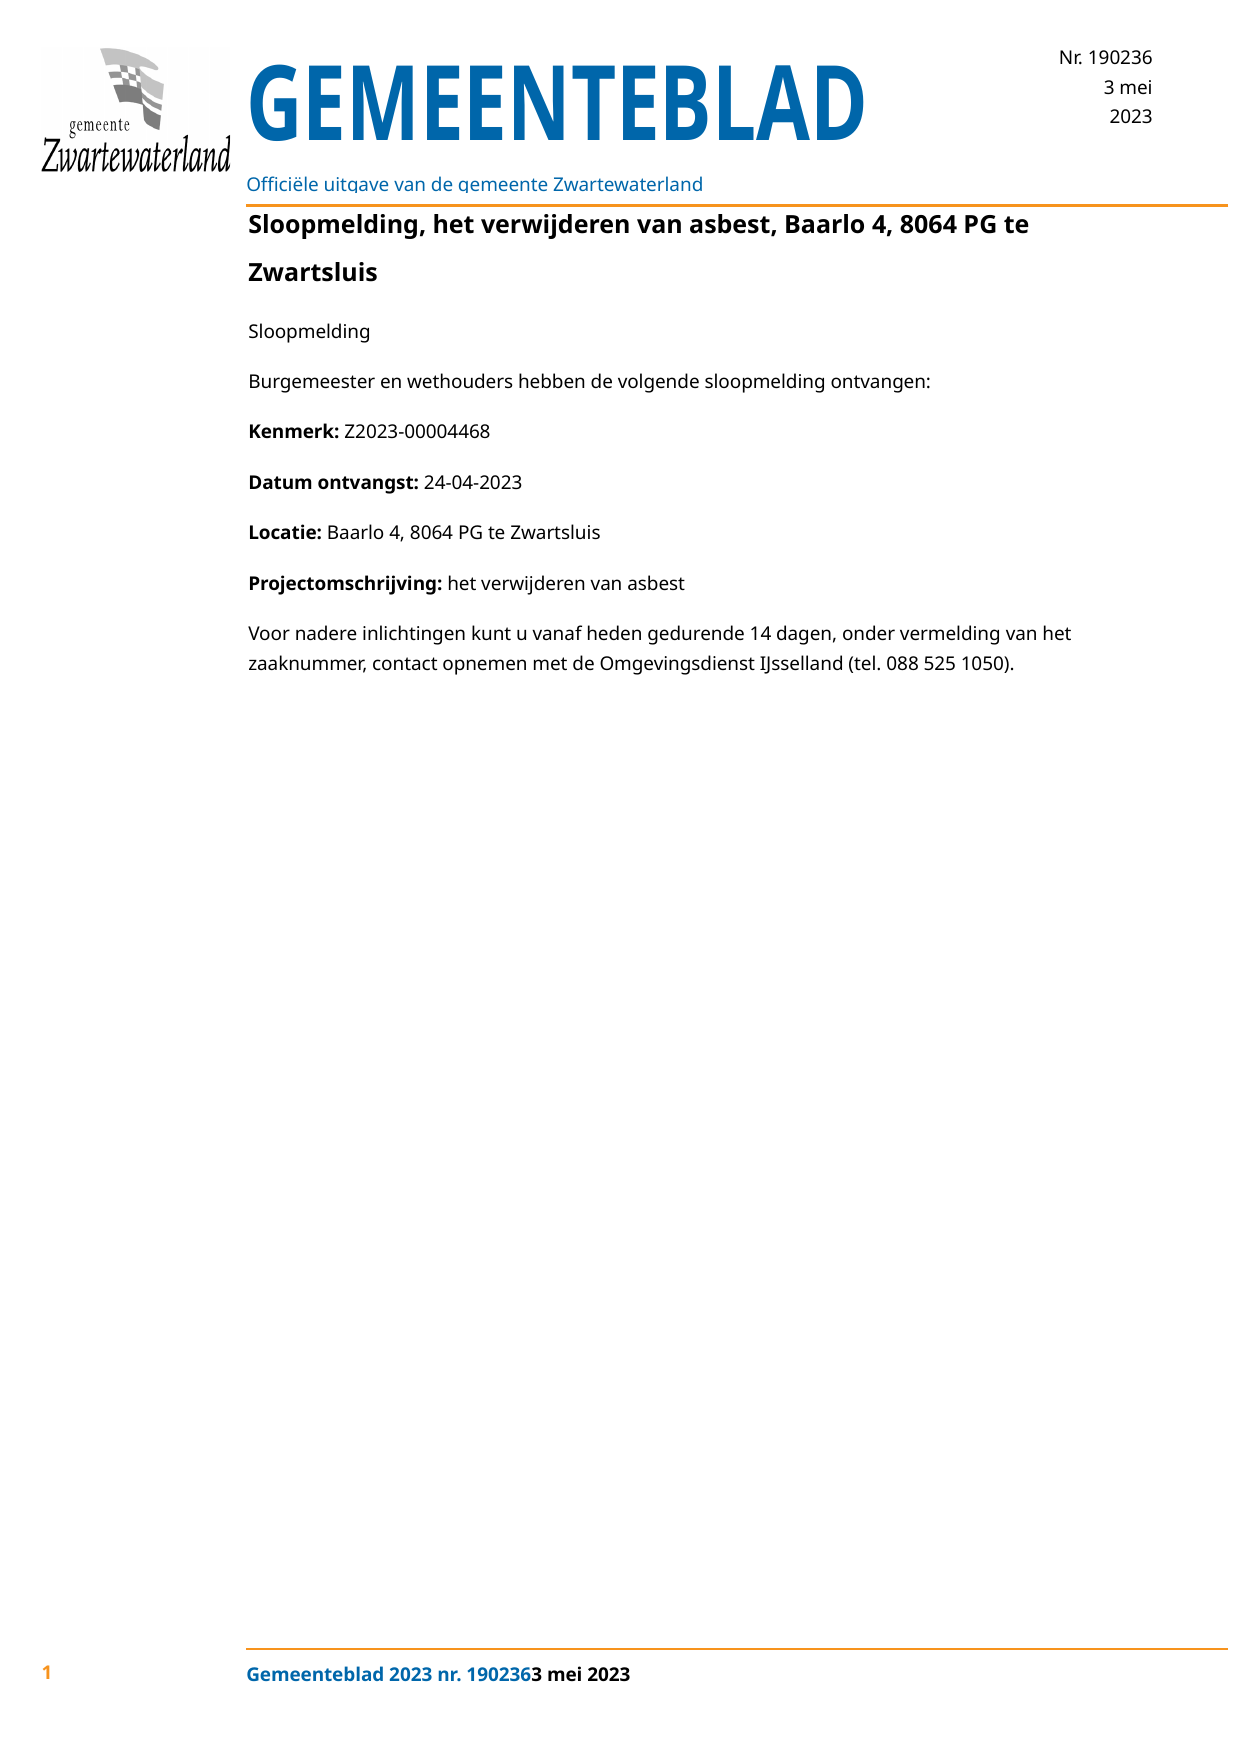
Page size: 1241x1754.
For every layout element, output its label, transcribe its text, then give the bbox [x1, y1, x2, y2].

text Voor nadere inlichtingen kunt u vanaf heden gedurende 14 dagen, onder vermelding van het zaaknummer, contact opnemen met de Omgevingsdienst IJsselland (tel. 088 525 1050). [248, 620, 1152, 676]
picture [41, 47, 231, 172]
text Sloopmelding [248, 318, 1152, 344]
text Locatie: Baarlo 4, 8064 PG te Zwartsluis [248, 519, 1152, 545]
text Datum ontvangst: 24-04-2023 [248, 469, 1152, 495]
text Sloopmelding, het verwijderen van asbest, Baarlo 4, 8064 PG te Zwartsluis [248, 207, 1152, 288]
text Kenmerk: Z2023-00004468 [248, 419, 1152, 444]
text Projectomschrijving: het verwijderen van asbest [248, 570, 1152, 596]
text Burgemeester en wethouders hebben de volgende sloopmelding ontvangen: [248, 368, 1152, 394]
